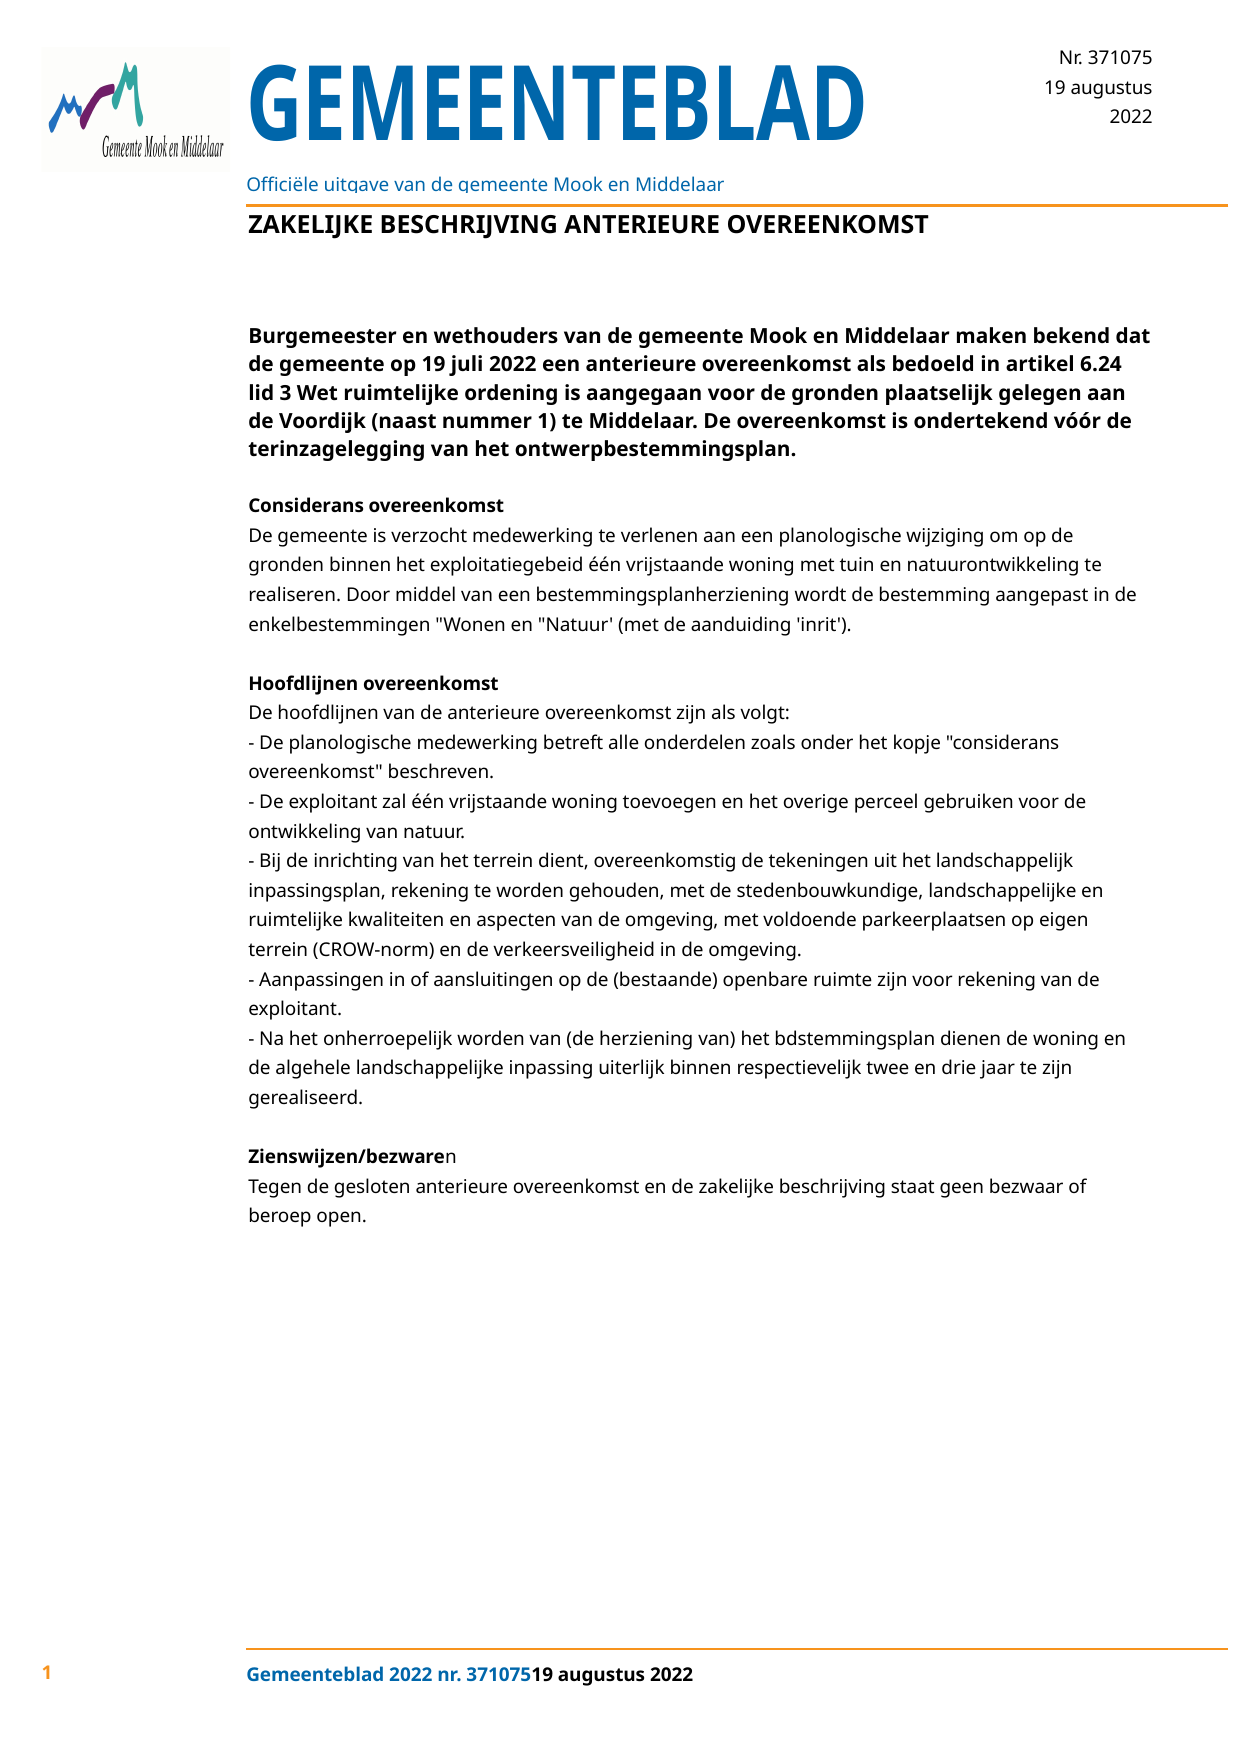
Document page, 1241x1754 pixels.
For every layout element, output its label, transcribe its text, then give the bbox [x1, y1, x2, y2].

text - Aanpassingen in of aansluitingen op de (bestaande) openbare ruimte zijn voor rekening van de exploitant. [248, 966, 1152, 1021]
text Hoofdlijnen overeenkomst [248, 670, 1152, 696]
text - Na het onherroepelijk worden van (de herziening van) het bdstemmingsplan dienen de woning en de algehele landschappelijke inpassing uiterlijk binnen respectievelijk twee en drie jaar te zijn gerealiseerd. [248, 1025, 1152, 1110]
text De hoofdlijnen van de anterieure overeenkomst zijn als volgt: [248, 699, 1152, 725]
text - Bij de inrichting van het terrein dient, overeenkomstig de tekeningen uit het landschappelijk inpassingsplan, rekening te worden gehouden, met de stedenbouwkundige, landschappelijke en ruimtelijke kwaliteiten en aspecten van de omgeving, met voldoende parkeerplaatsen op eigen terrein (CROW-norm) en de verkeersveiligheid in de omgeving. [248, 847, 1152, 962]
text De gemeente is verzocht medewerking te verlenen aan een planologische wijziging om op de gronden binnen het exploitatiegebeid één vrijstaande woning met tuin en natuurontwikkeling te realiseren. Door middel van een bestemmingsplanherziening wordt de bestemming aangepast in de enkelbestemmingen "Wonen en "Natuur' (met de aanduiding 'inrit'). [248, 522, 1152, 637]
picture [41, 47, 231, 172]
text Tegen de gesloten anterieure overeenkomst en de zakelijke beschrijving staat geen bezwaar of beroep open. [248, 1173, 1152, 1228]
text Zienswijzen/bezwaren [248, 1143, 1152, 1169]
text - De planologische medewerking betreft alle onderdelen zoals onder het kopje "considerans overeenkomst" beschreven. [248, 729, 1152, 784]
text Considerans overeenkomst [248, 492, 1152, 518]
text Burgemeester en wethouders van de gemeente Mook en Middelaar maken bekend dat de gemeente op 19 juli 2022 een anterieure overeenkomst als bedoeld in artikel 6.24 lid 3 Wet ruimtelijke ordening is aangegaan voor de gronden plaatselijk gelegen aan de Voordijk (naast nummer 1) te Middelaar. De overeenkomst is ondertekend vóór de terinzagelegging van het ontwerpbestemmingsplan. [248, 321, 1152, 463]
text - De exploitant zal één vrijstaande woning toevoegen en het overige perceel gebruiken voor de ontwikkeling van natuur. [248, 788, 1152, 844]
text ZAKELIJKE BESCHRIJVING ANTERIEURE OVEREENKOMST [248, 207, 1152, 241]
